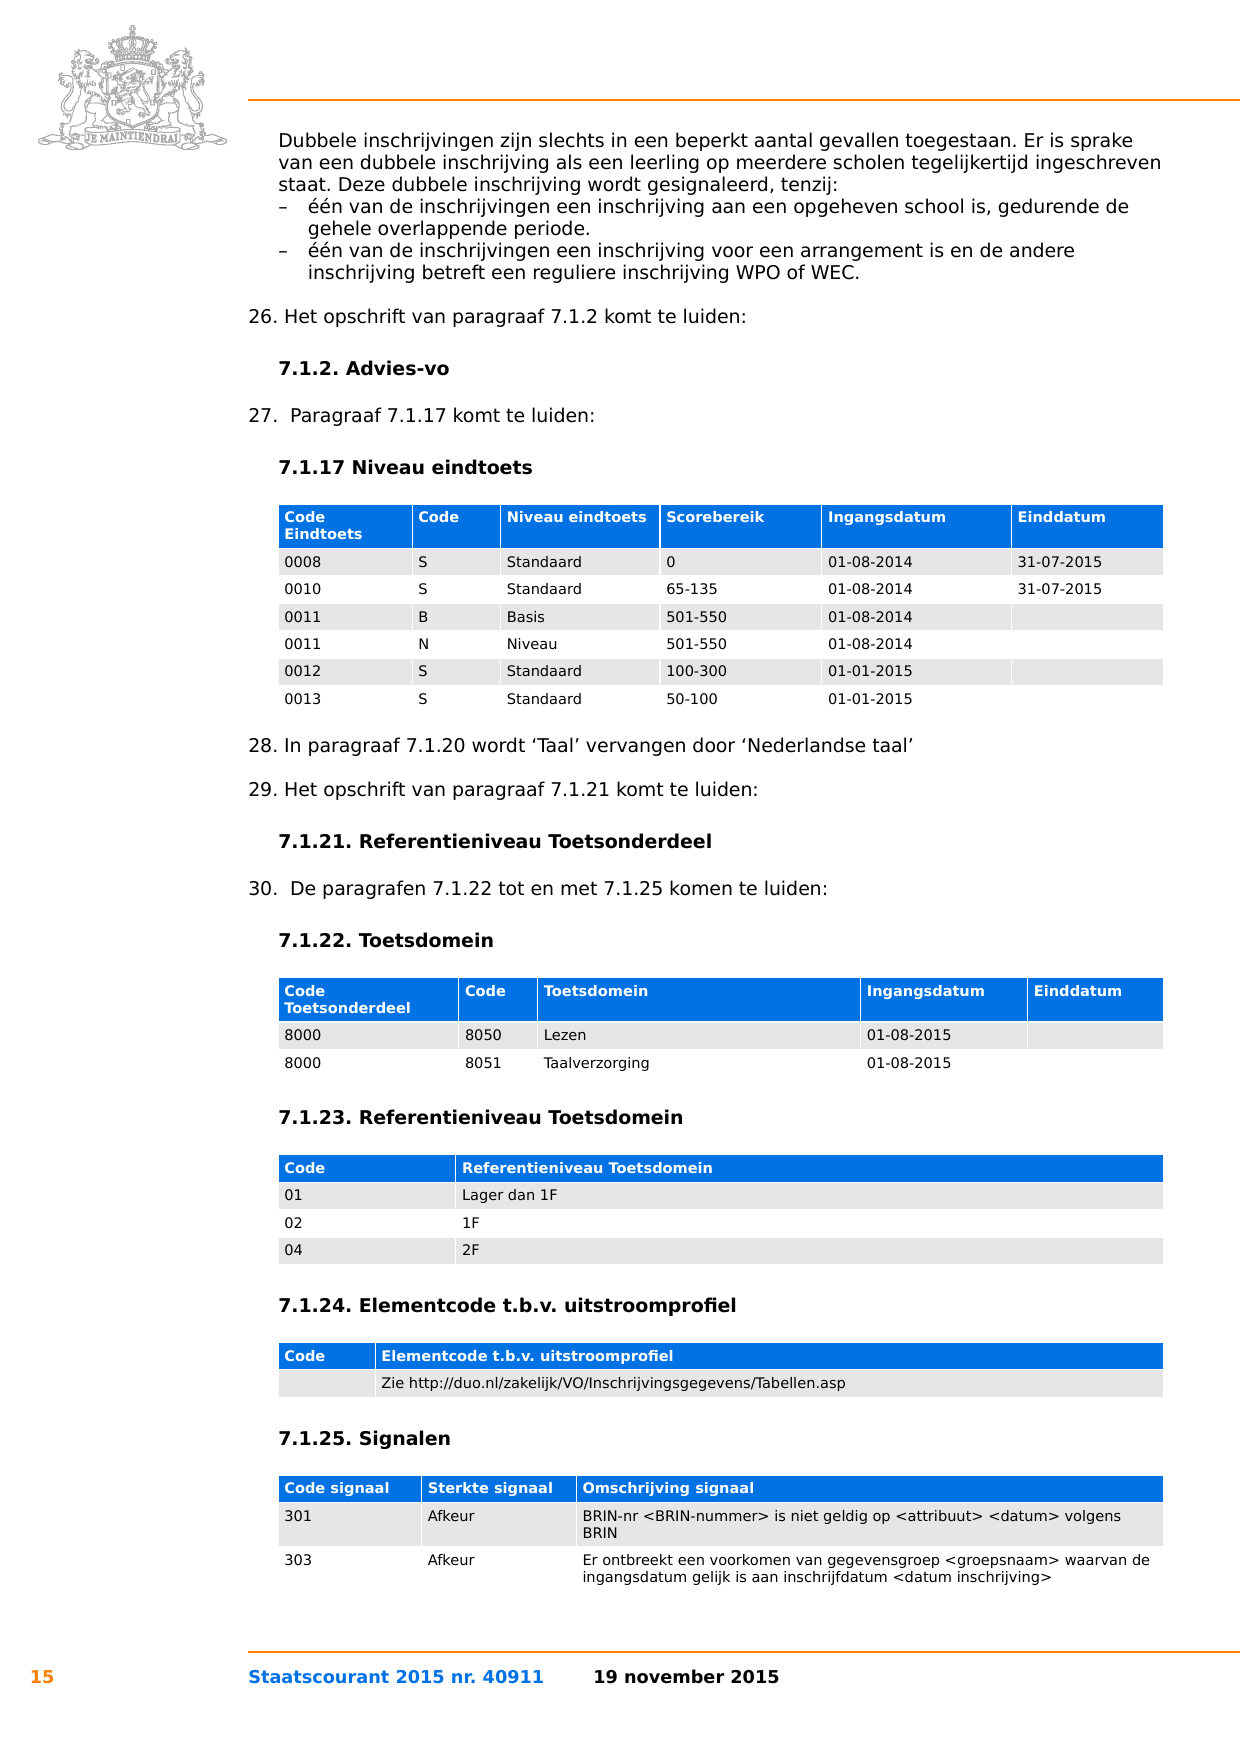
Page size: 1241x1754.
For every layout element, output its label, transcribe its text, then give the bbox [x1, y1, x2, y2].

table_cell 01-08-2014 [822, 549, 1011, 575]
table_cell 01-08-2015 [861, 1023, 1027, 1049]
table_cell 0008 [279, 549, 412, 575]
table_cell 501-550 [661, 604, 821, 630]
table_cell Afkeur [422, 1548, 576, 1591]
table_cell Basis [501, 604, 659, 630]
table_cell Standaard [501, 549, 659, 575]
table_cell 31-07-2015 [1012, 549, 1163, 575]
table_cell Niveau [501, 631, 659, 657]
table_cell [1012, 604, 1163, 630]
table_cell 50-100 [661, 686, 821, 712]
table_header Einddatum [1028, 978, 1163, 1021]
table_header Code [459, 978, 537, 1021]
table_cell 01-01-2015 [822, 659, 1011, 685]
table_header Ingangsdatum [861, 978, 1027, 1021]
table_header Omschrijving signaal [577, 1476, 1163, 1502]
table_cell 8051 [459, 1050, 537, 1076]
table_header Scorebereik [661, 505, 821, 548]
text – één van de inschrijvingen een inschrijving voor een arrangement is en de andere inschrijving betreft een reguliere inschrijving WPO of WEC. [278, 240, 1163, 284]
table_cell [279, 1370, 375, 1397]
table_cell 8000 [279, 1023, 458, 1049]
table_header Code Toetsonderdeel [279, 978, 458, 1021]
table_cell 2F [456, 1238, 1163, 1264]
table_cell S [413, 659, 500, 685]
table_header Sterkte signaal [422, 1476, 576, 1502]
text Dubbele inschrijvingen zijn slechts in een beperkt aantal gevallen toegestaan. Er is sprake van een dubbele inschrijving als een leerling op meerdere scholen tegelijkertijd ingeschreven staat. Deze dubbele inschrijving wordt gesignaleerd, tenzij: [278, 130, 1163, 196]
subtitle 7.1.23. Referentieniveau Toetsdomein [278, 1107, 1163, 1129]
table_cell 01-08-2014 [822, 631, 1011, 657]
subtitle 7.1.21. Referentieniveau Toetsonderdeel [278, 831, 1163, 853]
table_cell 02 [279, 1210, 455, 1236]
table_header Ingangsdatum [822, 505, 1011, 548]
table_cell N [413, 631, 500, 657]
table_cell 01-01-2015 [822, 686, 1011, 712]
text – één van de inschrijvingen een inschrijving aan een opgeheven school is, gedurende de gehele overlappende periode. [278, 196, 1163, 240]
table_cell Afkeur [422, 1503, 576, 1546]
table_cell 100-300 [661, 659, 821, 685]
table_cell 65-135 [661, 576, 821, 603]
table_cell 303 [279, 1548, 421, 1591]
table_cell Zie http://duo.nl/zakelijk/VO/Inschrijvingsgegevens/Tabellen.asp [376, 1370, 1163, 1397]
table_header Einddatum [1012, 505, 1163, 548]
table_header Code signaal [279, 1476, 421, 1502]
table_cell BRIN-nr <BRIN-nummer> is niet geldig op <attribuut> <datum> volgens BRIN [577, 1503, 1163, 1546]
table_cell Standaard [501, 659, 659, 685]
table_cell [1028, 1050, 1163, 1076]
table_cell Standaard [501, 686, 659, 712]
table_cell [1012, 659, 1163, 685]
table_cell 0013 [279, 686, 412, 712]
table_cell 01 [279, 1183, 455, 1209]
table_cell 8000 [279, 1050, 458, 1076]
table_cell 04 [279, 1238, 455, 1264]
picture [38, 25, 227, 150]
table_cell Lezen [538, 1023, 860, 1049]
table_cell 8050 [459, 1023, 537, 1049]
subtitle 7.1.17 Niveau eindtoets [278, 457, 1163, 478]
table_cell [1012, 686, 1163, 712]
table_cell 01-08-2014 [822, 604, 1011, 630]
table_cell S [413, 686, 500, 712]
table_cell Lager dan 1F [456, 1183, 1163, 1209]
table_cell 1F [456, 1210, 1163, 1236]
subtitle 7.1.24. Elementcode t.b.v. uitstroomprofiel [278, 1295, 1163, 1317]
table_cell 01-08-2014 [822, 576, 1011, 603]
table_cell [1012, 631, 1163, 657]
table_header Toetsdomein [538, 978, 860, 1021]
table_cell Taalverzorging [538, 1050, 860, 1076]
table_cell 0011 [279, 604, 412, 630]
text 26. Het opschrift van paragraaf 7.1.2 komt te luiden: [248, 306, 1163, 328]
table_header Code [279, 1155, 455, 1182]
table_cell 0 [661, 549, 821, 575]
table_cell S [413, 549, 500, 575]
table_header Elementcode t.b.v. uitstroomprofiel [376, 1343, 1163, 1369]
table_header Referentieniveau Toetsdomein [456, 1155, 1163, 1182]
subtitle 7.1.22. Toetsdomein [278, 930, 1163, 952]
table_cell 301 [279, 1503, 421, 1546]
table_cell 0010 [279, 576, 412, 603]
table_cell Er ontbreekt een voorkomen van gegevensgroep <groepsnaam> waarvan de ingangsdatum gelijk is aan inschrijfdatum <datum inschrijving> [577, 1548, 1163, 1591]
table_cell 0011 [279, 631, 412, 657]
table_cell 31-07-2015 [1012, 576, 1163, 603]
text 27. Paragraaf 7.1.17 komt te luiden: [248, 404, 1163, 427]
table_header Niveau eindtoets [501, 505, 659, 548]
table_cell S [413, 576, 500, 603]
table_cell 0012 [279, 659, 412, 685]
subtitle 7.1.2. Advies-vo [278, 358, 1163, 379]
table_cell 01-08-2015 [861, 1050, 1027, 1076]
table_header Code [279, 1343, 375, 1369]
table_cell [1028, 1023, 1163, 1049]
text 29. Het opschrift van paragraaf 7.1.21 komt te luiden: [248, 779, 1163, 801]
table_cell B [413, 604, 500, 630]
text 28. In paragraaf 7.1.20 wordt ‘Taal’ vervangen door ‘Nederlandse taal’ [248, 735, 1163, 757]
table_cell 501-550 [661, 631, 821, 657]
table_cell Standaard [501, 576, 659, 603]
table_header Code [413, 505, 500, 548]
table_header Code Eindtoets [279, 505, 412, 548]
text 30. De paragrafen 7.1.22 tot en met 7.1.25 komen te luiden: [248, 878, 1163, 900]
subtitle 7.1.25. Signalen [278, 1428, 1163, 1449]
